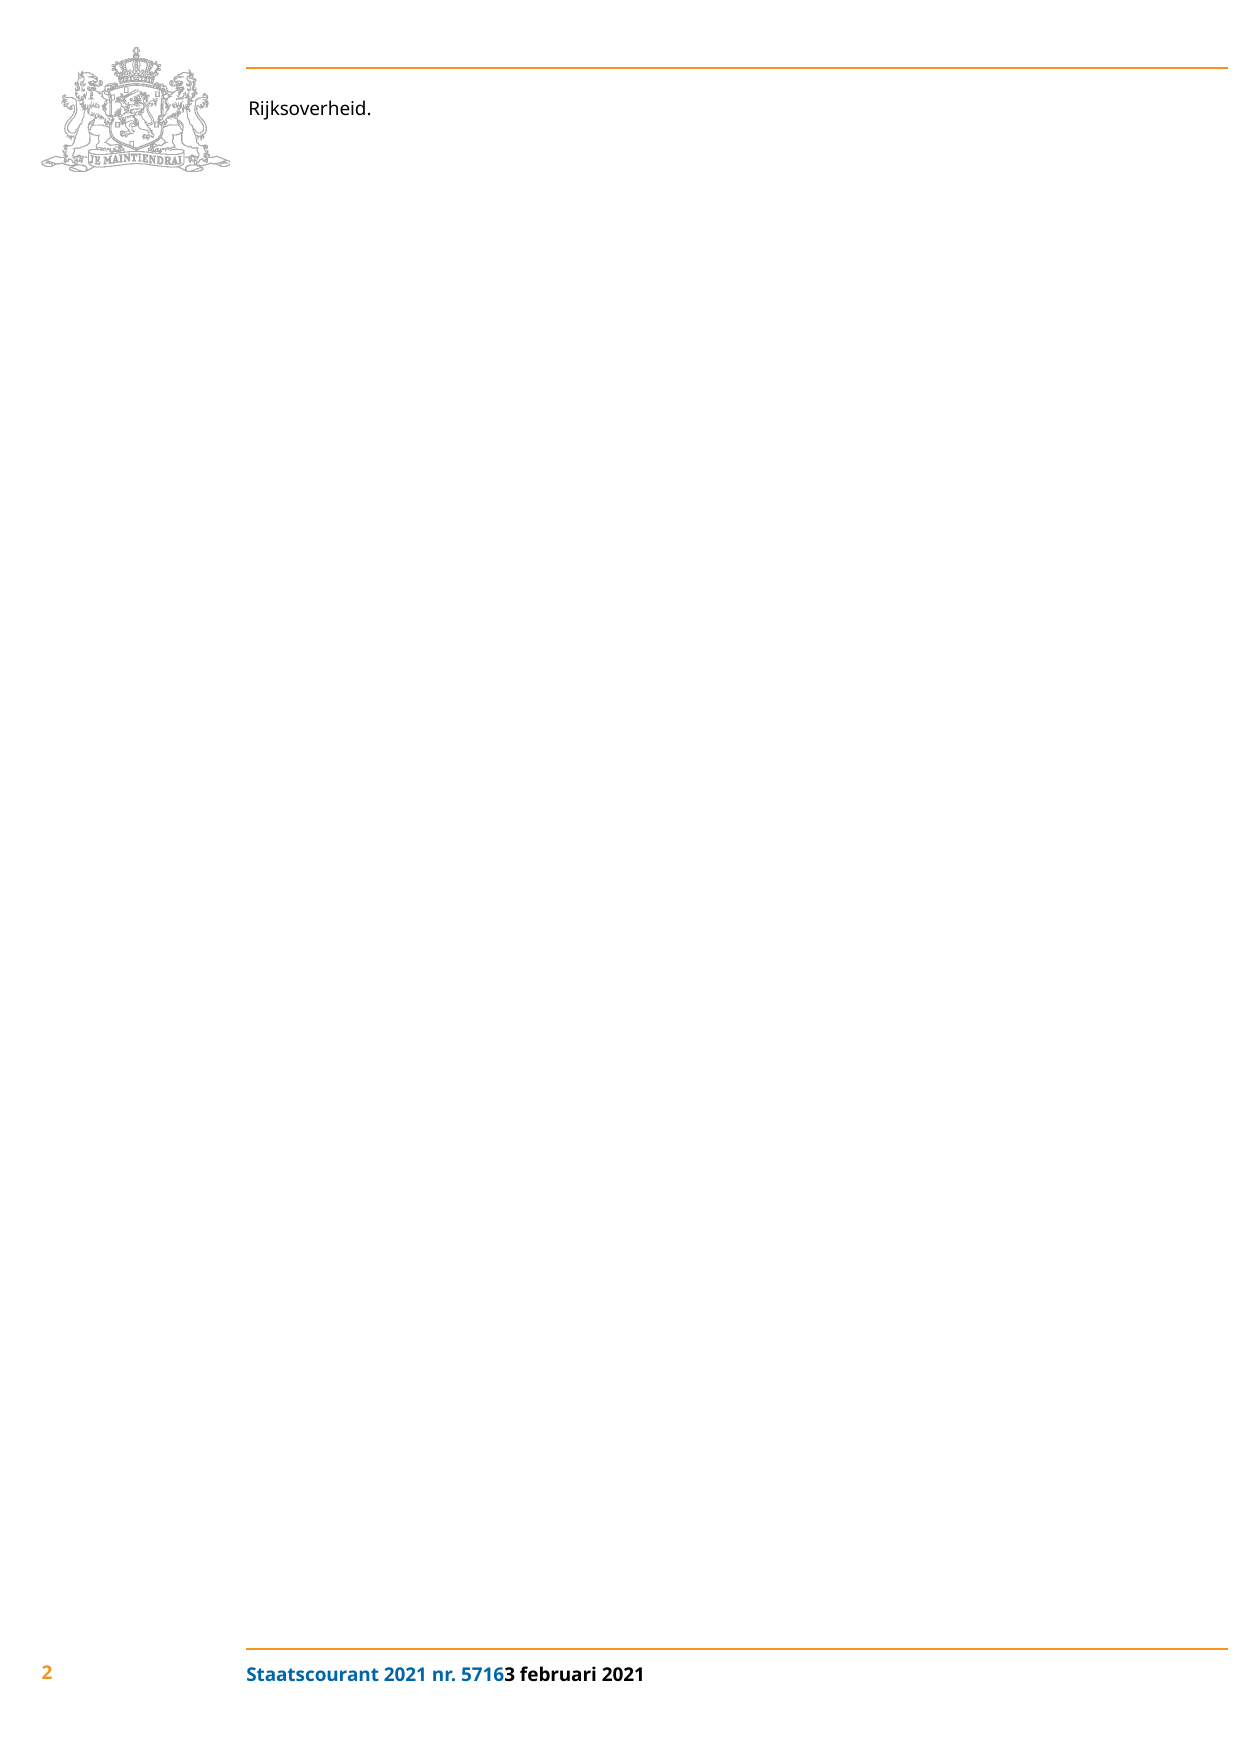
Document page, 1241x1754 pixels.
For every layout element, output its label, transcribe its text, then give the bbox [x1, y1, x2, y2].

picture [41, 47, 231, 172]
text Rijksoverheid. [248, 95, 1152, 121]
